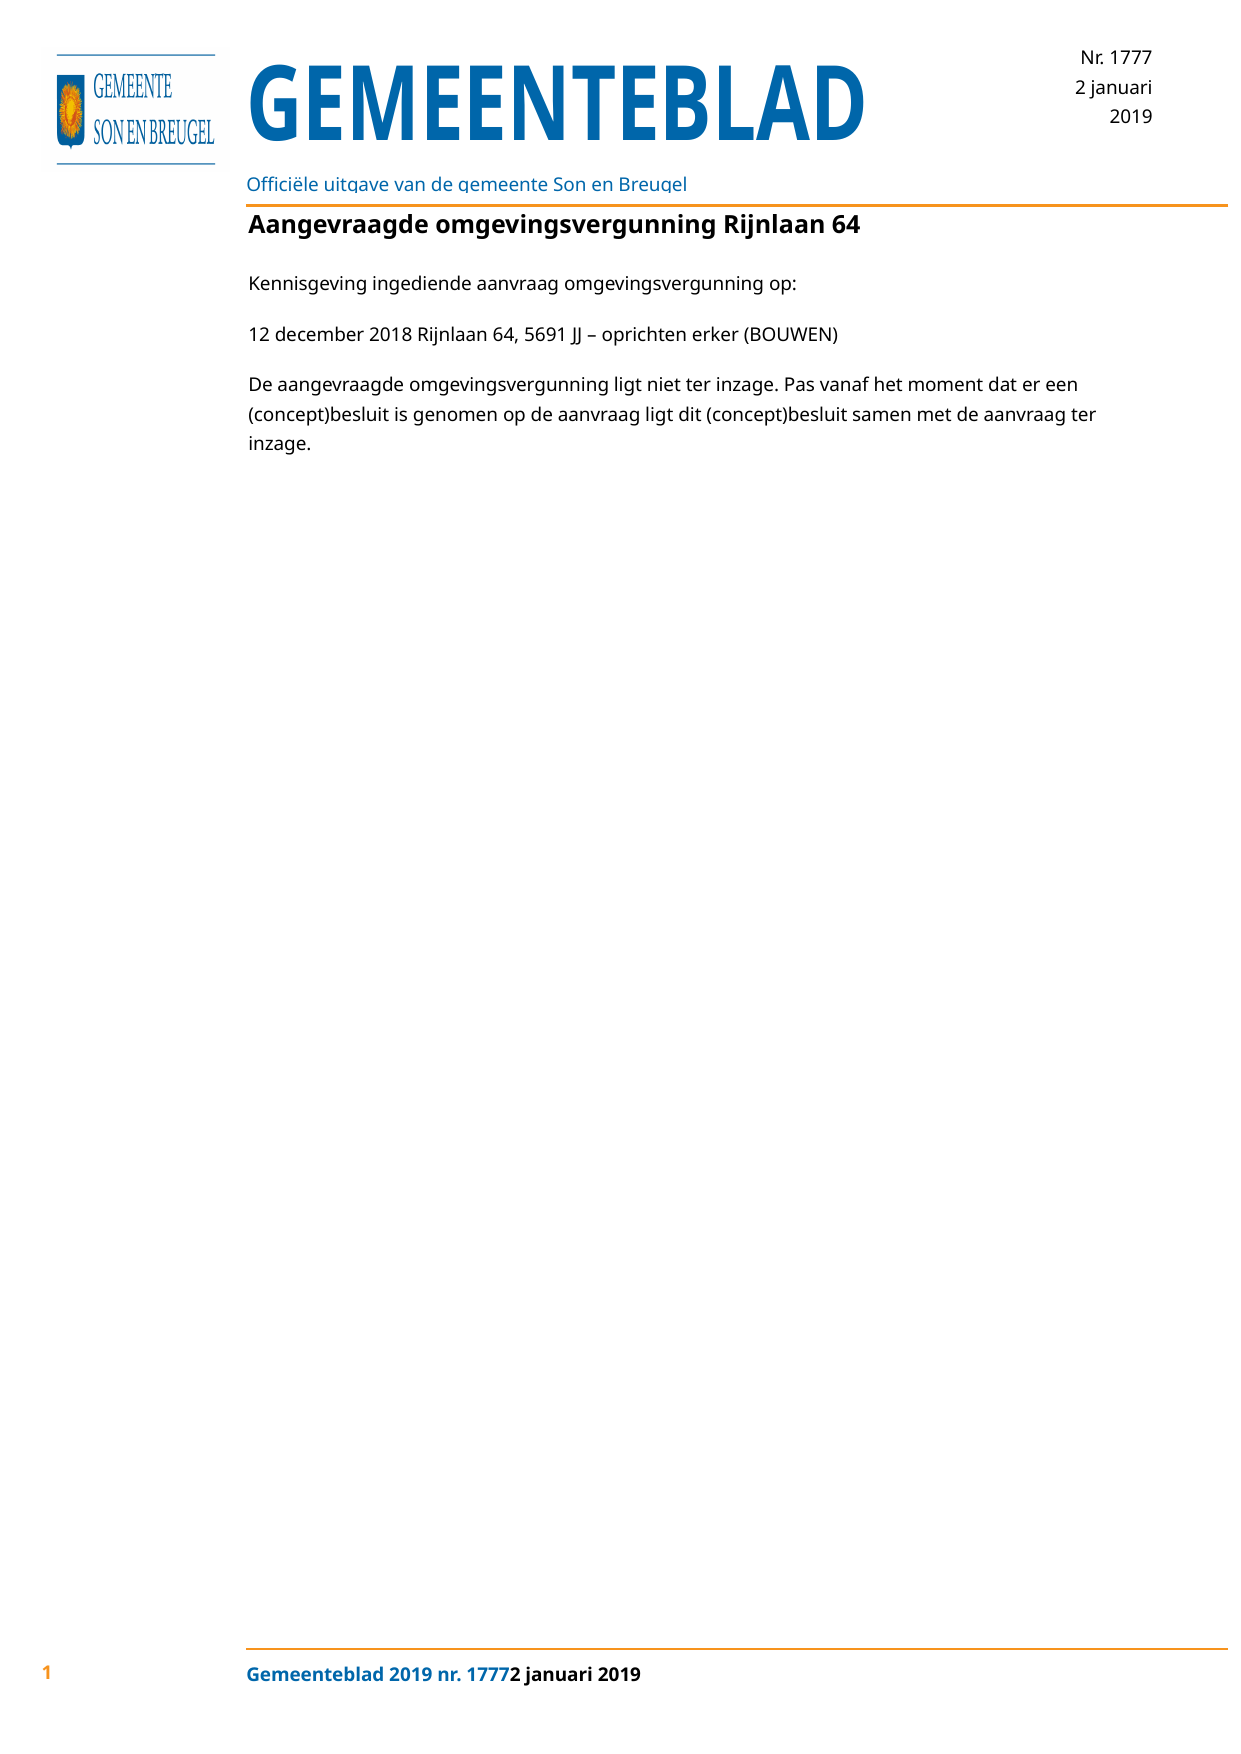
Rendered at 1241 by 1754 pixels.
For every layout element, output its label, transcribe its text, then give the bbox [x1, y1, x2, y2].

text Aangevraagde omgevingsvergunning Rijnlaan 64 [248, 207, 1152, 241]
picture [41, 47, 231, 172]
text Kennisgeving ingediende aanvraag omgevingsvergunning op: [248, 270, 1152, 296]
text 12 december 2018 Rijnlaan 64, 5691 JJ – oprichten erker (BOUWEN) [248, 321, 1152, 346]
text De aangevraagde omgevingsvergunning ligt niet ter inzage. Pas vanaf het moment dat er een (concept)besluit is genomen op de aanvraag ligt dit (concept)besluit samen met de aanvraag ter inzage. [248, 371, 1152, 456]
